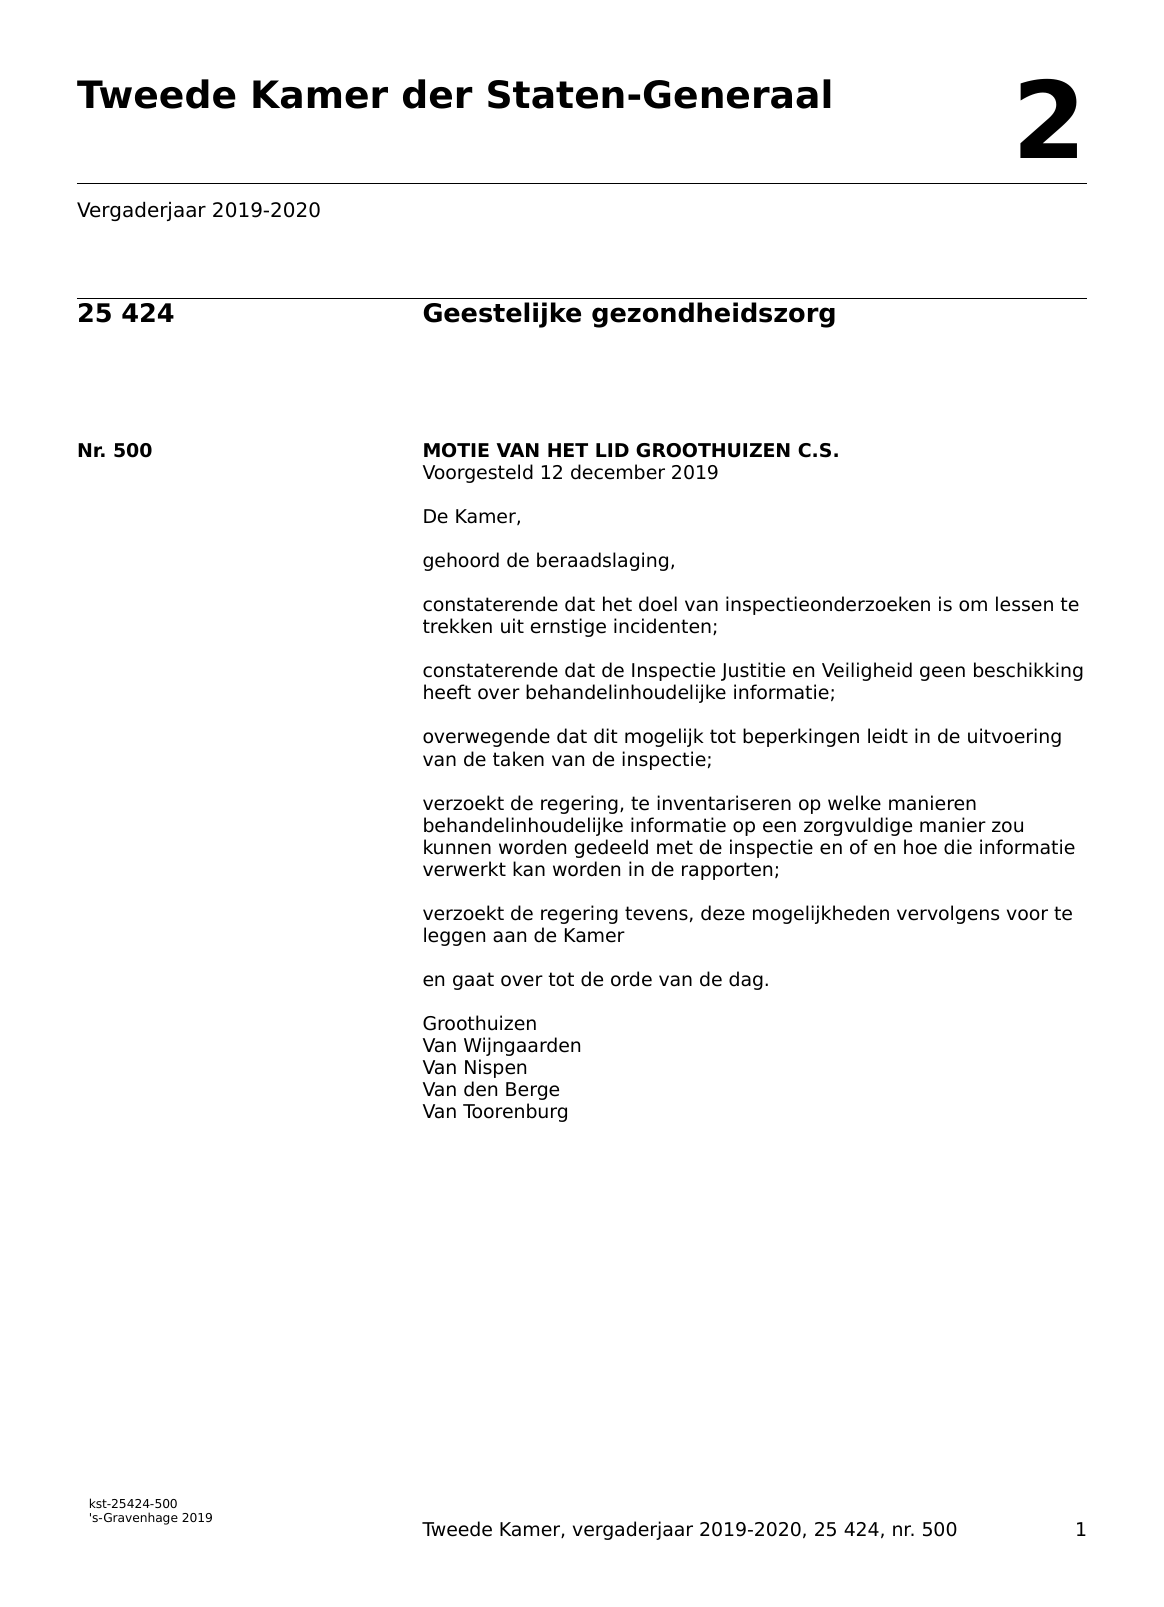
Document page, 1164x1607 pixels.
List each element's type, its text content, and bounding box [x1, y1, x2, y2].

text constaterende dat het doel van inspectieonderzoeken is om lessen te trekken uit ernstige incidenten; [422, 594, 1087, 638]
text en gaat over tot de orde van de dag. [422, 969, 1087, 991]
text Van Toorenburg [422, 1101, 1087, 1123]
text Voorgesteld 12 december 2019 [422, 462, 1087, 484]
text constaterende dat de Inspectie Justitie en Veiligheid geen beschikking heeft over behandelinhoudelijke informatie; [422, 660, 1087, 704]
subtitle 25 424 Geestelijke gezondheidszorg [77, 299, 1087, 329]
subtitle Nr. 500 MOTIE VAN HET LID GROOTHUIZEN C.S. [77, 440, 1087, 462]
text Van Wijngaarden [422, 1035, 1087, 1057]
text De Kamer, [422, 506, 1087, 528]
text verzoekt de regering tevens, deze mogelijkheden vervolgens voor te leggen aan de Kamer [422, 903, 1087, 947]
text Van den Berge [422, 1079, 1087, 1101]
table_cell Vergaderjaar 2019-2020 [77, 184, 1087, 298]
text gehoord de beraadslaging, [422, 550, 1087, 572]
text overwegende dat dit mogelijk tot beperkingen leidt in de uitvoering van de taken van de inspectie; [422, 726, 1087, 770]
text verzoekt de regering, te inventariseren op welke manieren behandelinhoudelijke informatie op een zorgvuldige manier zou kunnen worden gedeeld met de inspectie en of en hoe die informatie verwerkt kan worden in de rapporten; [422, 793, 1087, 881]
text Groothuizen [422, 1013, 1087, 1035]
table_header 2 [886, 59, 1087, 183]
table_header Tweede Kamer der Staten-Generaal [77, 59, 886, 183]
text kst-25424-500 [88, 1497, 323, 1511]
text Van Nispen [422, 1057, 1087, 1079]
text 's-Gravenhage 2019 [88, 1511, 323, 1525]
